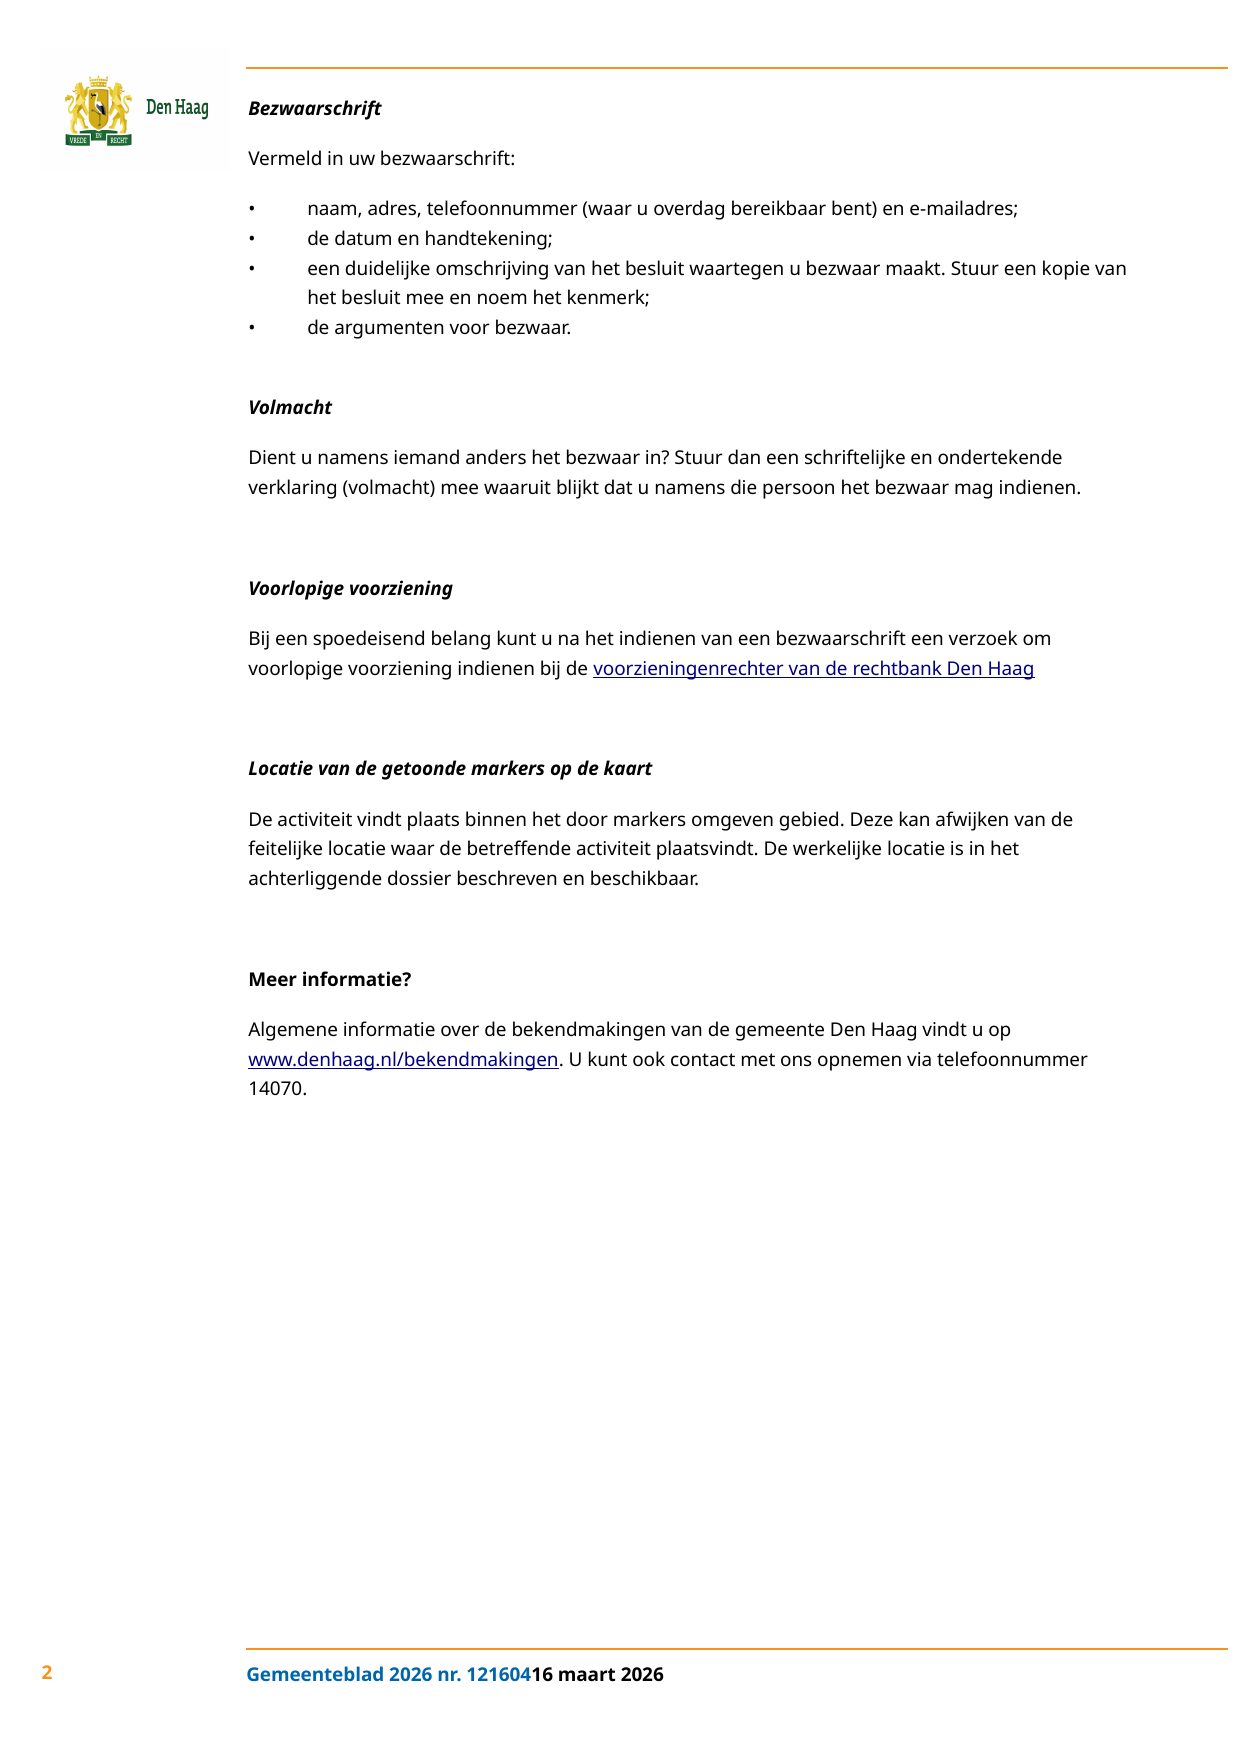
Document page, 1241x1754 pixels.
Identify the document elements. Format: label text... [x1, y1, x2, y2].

list de datum en handtekening; [248, 225, 1152, 251]
text De activiteit vindt plaats binnen het door markers omgeven gebied. Deze kan afwijken van de feitelijke locatie waar de betreffende activiteit plaatsvindt. De werkelijke locatie is in het achterliggende dossier beschreven en beschikbaar. [248, 806, 1152, 891]
text Volmacht [248, 394, 1152, 420]
text Meer informatie? [248, 966, 1152, 992]
text Bezwaarschrift [248, 95, 1152, 121]
text Vermeld in uw bezwaarschrift: [248, 145, 1152, 171]
picture [41, 47, 231, 172]
text Voorlopige voorziening [248, 575, 1152, 601]
list een duidelijke omschrijving van het besluit waartegen u bezwaar maakt. Stuur een kopie van het besluit mee en noem het kenmerk; [248, 255, 1152, 310]
text Bij een spoedeisend belang kunt u na het indienen van een bezwaarschrift een verzoek om voorlopige voorziening indienen bij de voorzieningenrechter van de rechtbank Den Haag [248, 625, 1152, 681]
text Locatie van de getoonde markers op de kaart [248, 756, 1152, 781]
text Algemene informatie over de bekendmakingen van de gemeente Den Haag vindt u op www.denhaag.nl/bekendmakingen. U kunt ook contact met ons opnemen via telefoonnummer 14070. [248, 1016, 1152, 1101]
list de argumenten voor bezwaar. [248, 314, 1152, 340]
text Dient u namens iemand anders het bezwaar in? Stuur dan een schriftelijke en ondertekende verklaring (volmacht) mee waaruit blijkt dat u namens die persoon het bezwaar mag indienen. [248, 444, 1152, 500]
list naam, adres, telefoonnummer (waar u overdag bereikbaar bent) en e-mailadres; [248, 196, 1152, 221]
